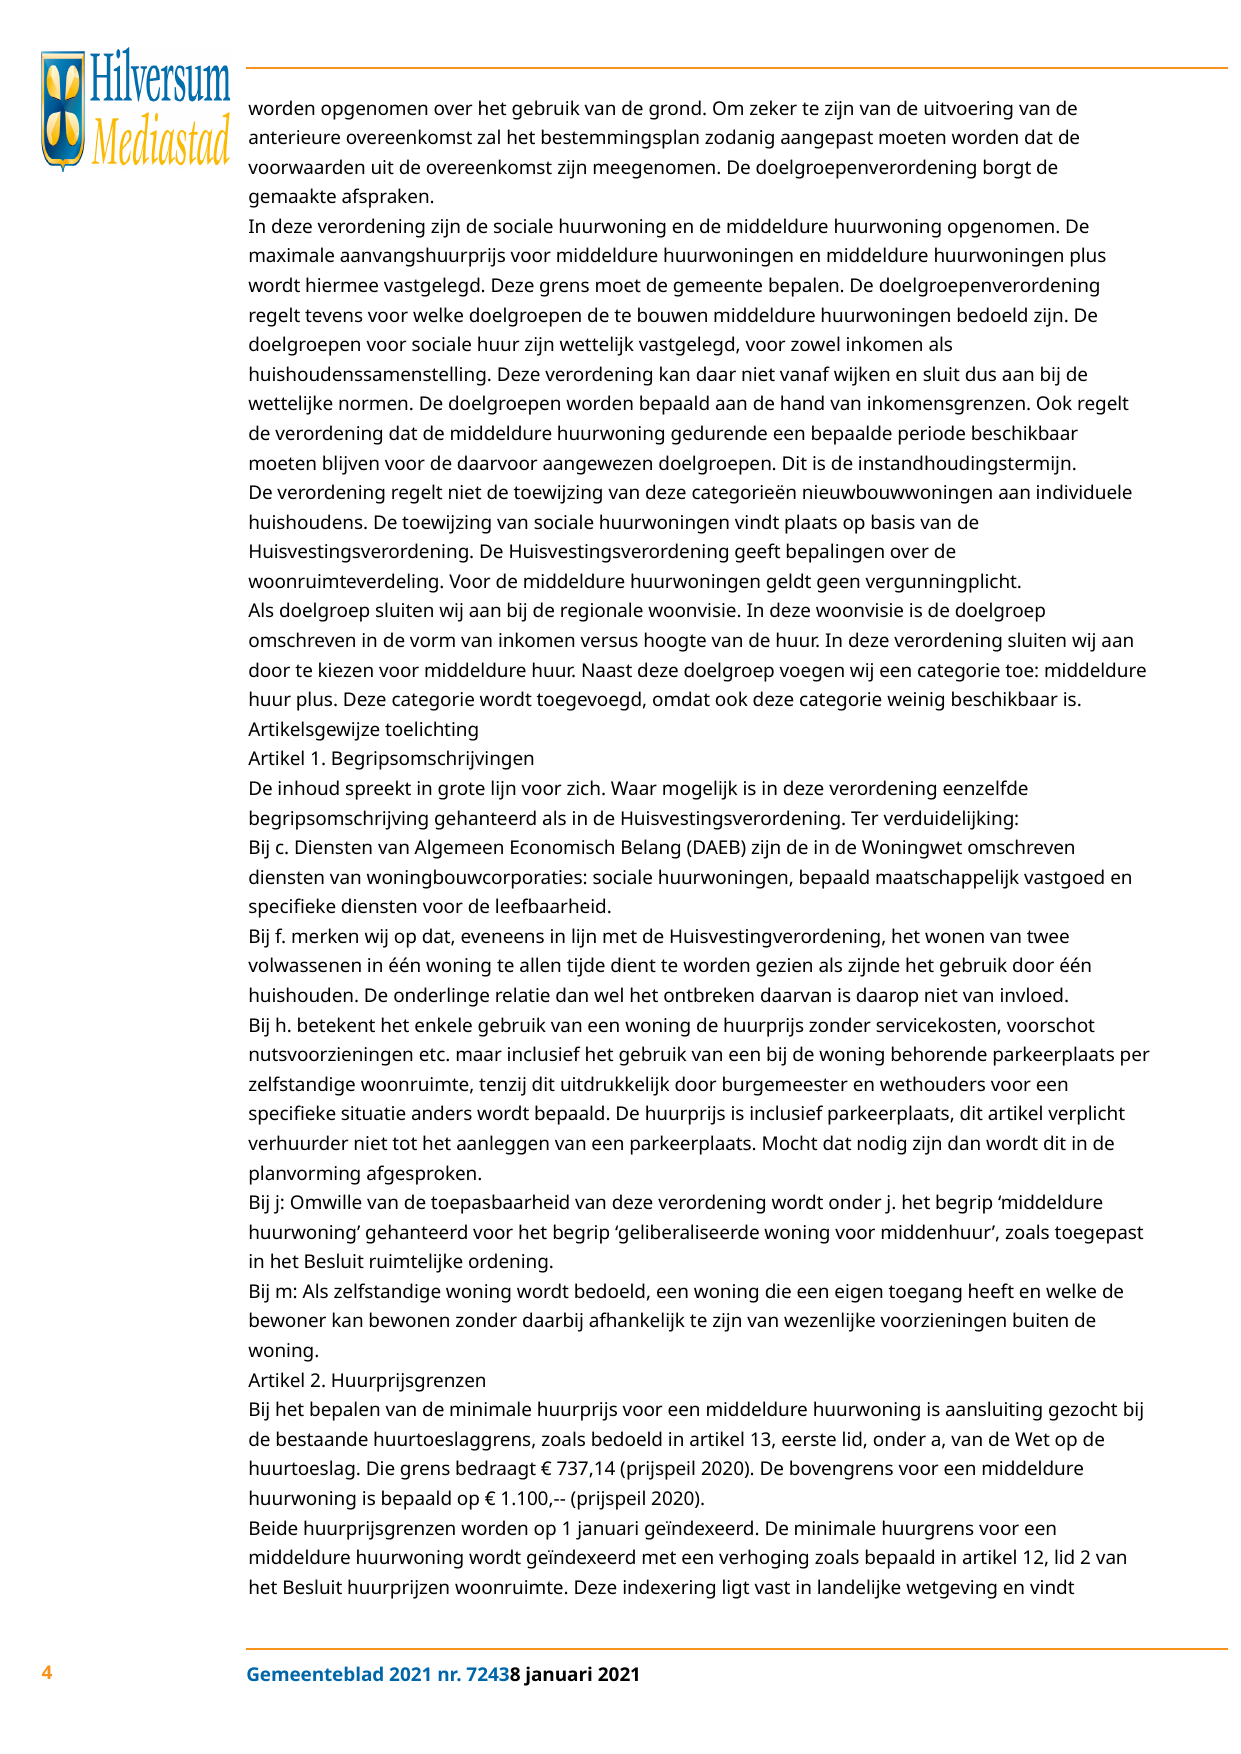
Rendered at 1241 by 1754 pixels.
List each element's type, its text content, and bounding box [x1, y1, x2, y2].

text De inhoud spreekt in grote lijn voor zich. Waar mogelijk is in deze verordening eenzelfde begripsomschrijving gehanteerd als in de Huisvestingsverordening. Ter verduidelijking: [248, 775, 1152, 831]
text Artikel 2. Huurprijsgrenzen [248, 1367, 1152, 1393]
text Bij het bepalen van de minimale huurprijs voor een middeldure huurwoning is aansluiting gezocht bij de bestaande huurtoeslaggrens, zoals bedoeld in artikel 13, eerste lid, onder a, van de Wet op de huurtoeslag. Die grens bedraagt € 737,14 (prijspeil 2020). De bovengrens voor een middeldure huurwoning is bepaald op € 1.100,-- (prijspeil 2020). [248, 1396, 1152, 1511]
text Artikelsgewijze toelichting [248, 716, 1152, 742]
text Beide huurprijsgrenzen worden op 1 januari geïndexeerd. De minimale huurgrens voor een middeldure huurwoning wordt geïndexeerd met een verhoging zoals bepaald in artikel 12, lid 2 van het Besluit huurprijzen woonruimte. Deze indexering ligt vast in landelijke wetgeving en vindt [248, 1515, 1152, 1600]
text Bij f. merken wij op dat, eveneens in lijn met de Huisvestingverordening, het wonen van twee volwassenen in één woning te allen tijde dient te worden gezien als zijnde het gebruik door één huishouden. De onderlinge relatie dan wel het ontbreken daarvan is daarop niet van invloed. [248, 923, 1152, 1008]
text Bij m: Als zelfstandige woning wordt bedoeld, een woning die een eigen toegang heeft en welke de bewoner kan bewonen zonder daarbij afhankelijk te zijn van wezenlijke voorzieningen buiten de woning. [248, 1278, 1152, 1363]
text In deze verordening zijn de sociale huurwoning en de middeldure huurwoning opgenomen. De maximale aanvangshuurprijs voor middeldure huurwoningen en middeldure huurwoningen plus wordt hiermee vastgelegd. Deze grens moet de gemeente bepalen. De doelgroepenverordening regelt tevens voor welke doelgroepen de te bouwen middeldure huurwoningen bedoeld zijn. De doelgroepen voor sociale huur zijn wettelijk vastgelegd, voor zowel inkomen als huishoudenssamenstelling. Deze verordening kan daar niet vanaf wijken en sluit dus aan bij de wettelijke normen. De doelgroepen worden bepaald aan de hand van inkomensgrenzen. Ook regelt de verordening dat de middeldure huurwoning gedurende een bepaalde periode beschikbaar moeten blijven voor de daarvoor aangewezen doelgroepen. Dit is de instandhoudingstermijn. [248, 213, 1152, 476]
text Bij h. betekent het enkele gebruik van een woning de huurprijs zonder servicekosten, voorschot nutsvoorzieningen etc. maar inclusief het gebruik van een bij de woning behorende parkeerplaats per zelfstandige woonruimte, tenzij dit uitdrukkelijk door burgemeester en wethouders voor een specifieke situatie anders wordt bepaald. De huurprijs is inclusief parkeerplaats, dit artikel verplicht verhuurder niet tot het aanleggen van een parkeerplaats. Mocht dat nodig zijn dan wordt dit in de planvorming afgesproken. [248, 1012, 1152, 1186]
text worden opgenomen over het gebruik van de grond. Om zeker te zijn van de uitvoering van de anterieure overeenkomst zal het bestemmingsplan zodanig aangepast moeten worden dat de voorwaarden uit de overeenkomst zijn meegenomen. De doelgroepenverordening borgt de gemaakte afspraken. [248, 95, 1152, 209]
text Als doelgroep sluiten wij aan bij de regionale woonvisie. In deze woonvisie is de doelgroep omschreven in de vorm van inkomen versus hoogte van de huur. In deze verordening sluiten wij aan door te kiezen voor middeldure huur. Naast deze doelgroep voegen wij een categorie toe: middeldure huur plus. Deze categorie wordt toegevoegd, omdat ook deze categorie weinig beschikbaar is. [248, 598, 1152, 712]
text Bij c. Diensten van Algemeen Economisch Belang (DAEB) zijn de in de Woningwet omschreven diensten van woningbouwcorporaties: sociale huurwoningen, bepaald maatschappelijk vastgoed en specifieke diensten voor de leefbaarheid. [248, 834, 1152, 919]
text Bij j: Omwille van de toepasbaarheid van deze verordening wordt onder j. het begrip ‘middeldure huurwoning’ gehanteerd voor het begrip ‘geliberaliseerde woning voor middenhuur’, zoals toegepast in het Besluit ruimtelijke ordening. [248, 1189, 1152, 1274]
picture [41, 47, 231, 172]
text De verordening regelt niet de toewijzing van deze categorieën nieuwbouwwoningen aan individuele huishoudens. De toewijzing van sociale huurwoningen vindt plaats op basis van de Huisvestingsverordening. De Huisvestingsverordening geeft bepalingen over de woonruimteverdeling. Voor de middeldure huurwoningen geldt geen vergunningplicht. [248, 479, 1152, 594]
text Artikel 1. Begripsomschrijvingen [248, 746, 1152, 771]
